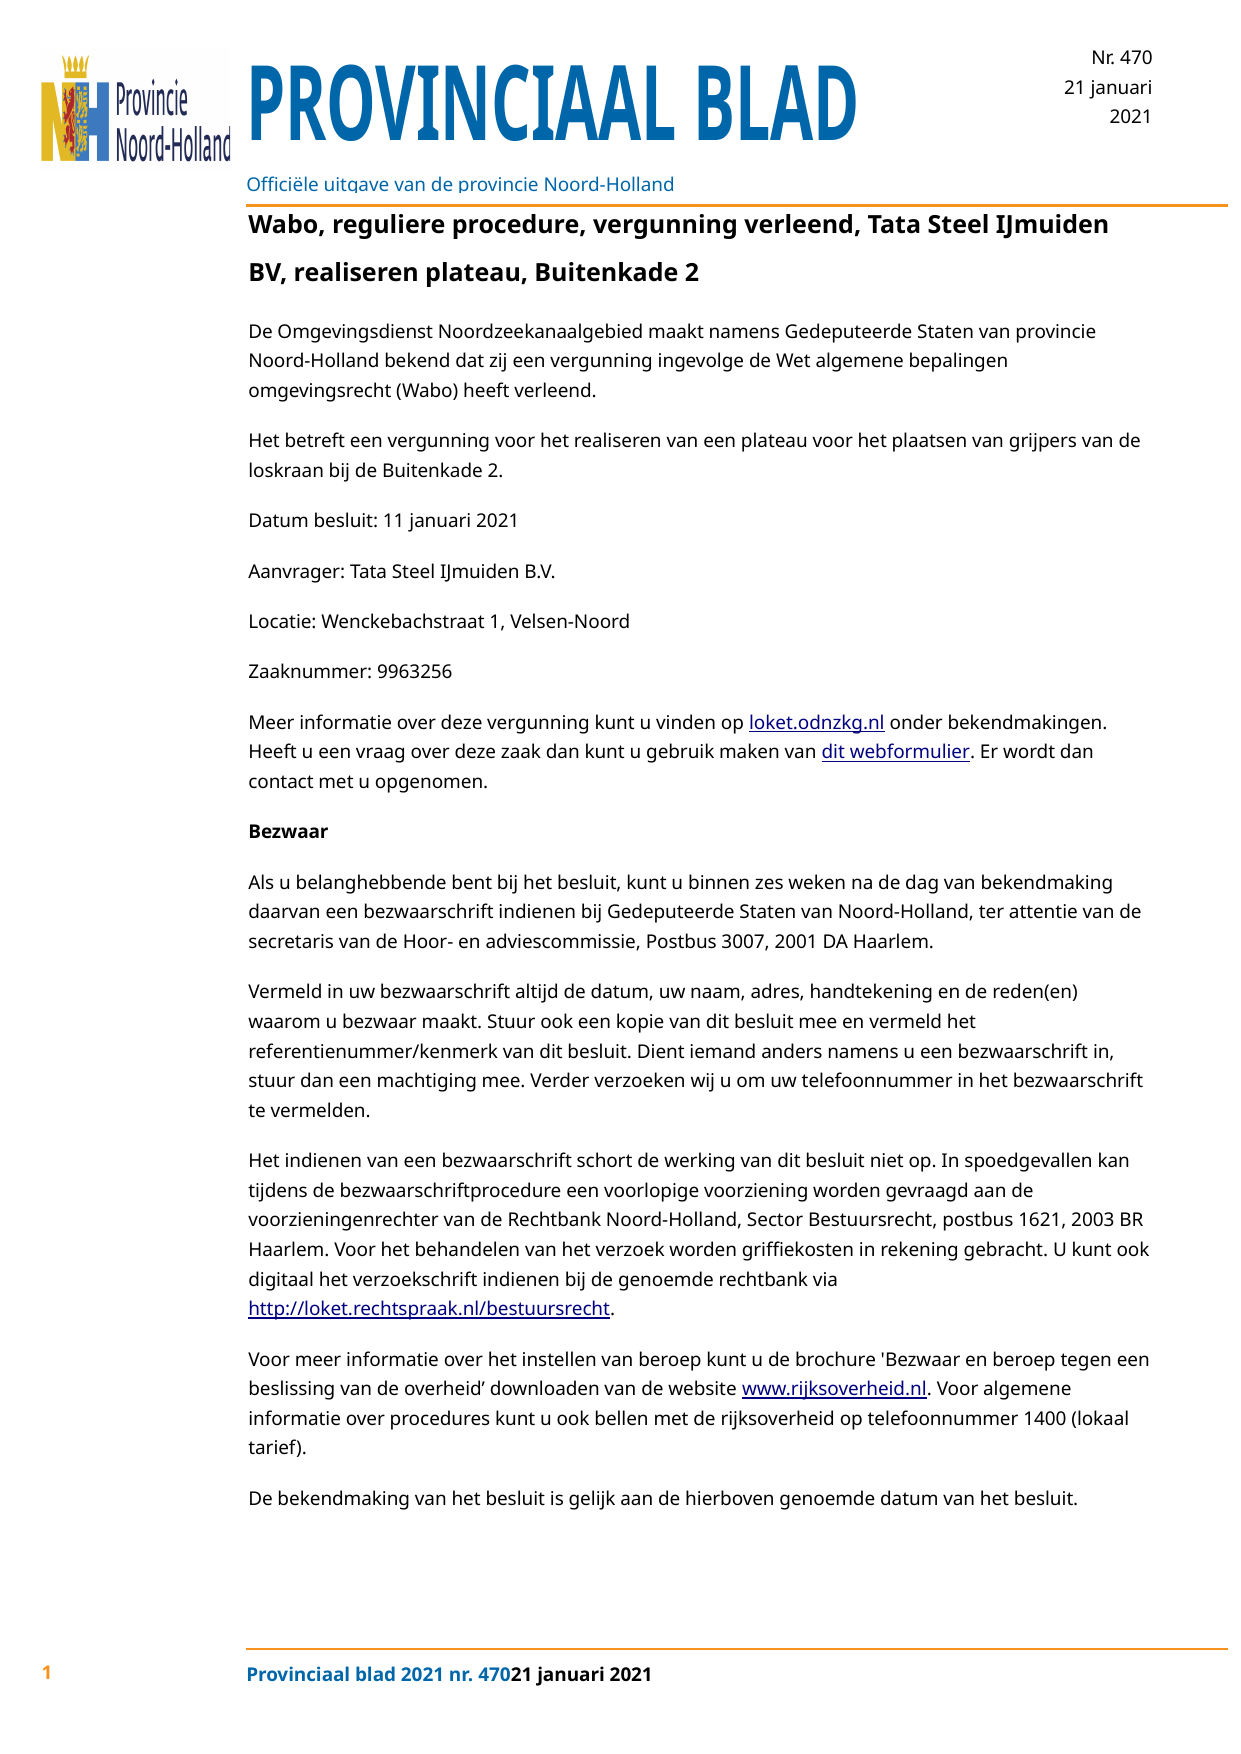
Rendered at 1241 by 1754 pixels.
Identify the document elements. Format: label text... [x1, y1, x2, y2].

text Het betreft een vergunning voor het realiseren van een plateau voor het plaatsen van grijpers van de loskraan bij de Buitenkade 2. [248, 427, 1152, 483]
text Bezwaar [248, 819, 1152, 844]
text Meer informatie over deze vergunning kunt u vinden op loket.odnzkg.nl onder bekendmakingen. Heeft u een vraag over deze zaak dan kunt u gebruik maken van dit webformulier. Er wordt dan contact met u opgenomen. [248, 709, 1152, 794]
text Voor meer informatie over het instellen van beroep kunt u de brochure 'Bezwaar en beroep tegen een beslissing van de overheid’ downloaden van de website www.rijksoverheid.nl. Voor algemene informatie over procedures kunt u ook bellen met de rijksoverheid op telefoonnummer 1400 (lokaal tarief). [248, 1346, 1152, 1460]
text Het indienen van een bezwaarschrift schort de werking van dit besluit niet op. In spoedgevallen kan tijdens de bezwaarschriftprocedure een voorlopige voorziening worden gevraagd aan de voorzieningenrechter van de Rechtbank Noord-Holland, Sector Bestuursrecht, postbus 1621, 2003 BR Haarlem. Voor het behandelen van het verzoek worden griffiekosten in rekening gebracht. U kunt ook digitaal het verzoekschrift indienen bij de genoemde rechtbank via http://loket.rechtspraak.nl/bestuursrecht. [248, 1147, 1152, 1321]
text Vermeld in uw bezwaarschrift altijd de datum, uw naam, adres, handtekening en de reden(en) waarom u bezwaar maakt. Stuur ook een kopie van dit besluit mee en vermeld het referentienummer/kenmerk van dit besluit. Dient iemand anders namens u een bezwaarschrift in, stuur dan een machtiging mee. Verder verzoeken wij u om uw telefoonnummer in het bezwaarschrift te vermelden. [248, 979, 1152, 1123]
text Aanvrager: Tata Steel IJmuiden B.V. [248, 558, 1152, 584]
text De bekendmaking van het besluit is gelijk aan de hierboven genoemde datum van het besluit. [248, 1485, 1152, 1511]
text De Omgevingsdienst Noordzeekanaalgebied maakt namens Gedeputeerde Staten van provincie Noord-Holland bekend dat zij een vergunning ingevolge de Wet algemene bepalingen omgevingsrecht (Wabo) heeft verleend. [248, 318, 1152, 403]
text Als u belanghebbende bent bij het besluit, kunt u binnen zes weken na de dag van bekendmaking daarvan een bezwaarschrift indienen bij Gedeputeerde Staten van Noord-Holland, ter attentie van de secretaris van de Hoor- en adviescommissie, Postbus 3007, 2001 DA Haarlem. [248, 869, 1152, 954]
text Datum besluit: 11 januari 2021 [248, 507, 1152, 533]
text Wabo, reguliere procedure, vergunning verleend, Tata Steel IJmuiden BV, realiseren plateau, Buitenkade 2 [248, 207, 1152, 288]
text Locatie: Wenckebachstraat 1, Velsen-Noord [248, 608, 1152, 634]
text Zaaknummer: 9963256 [248, 659, 1152, 684]
picture [41, 47, 231, 172]
